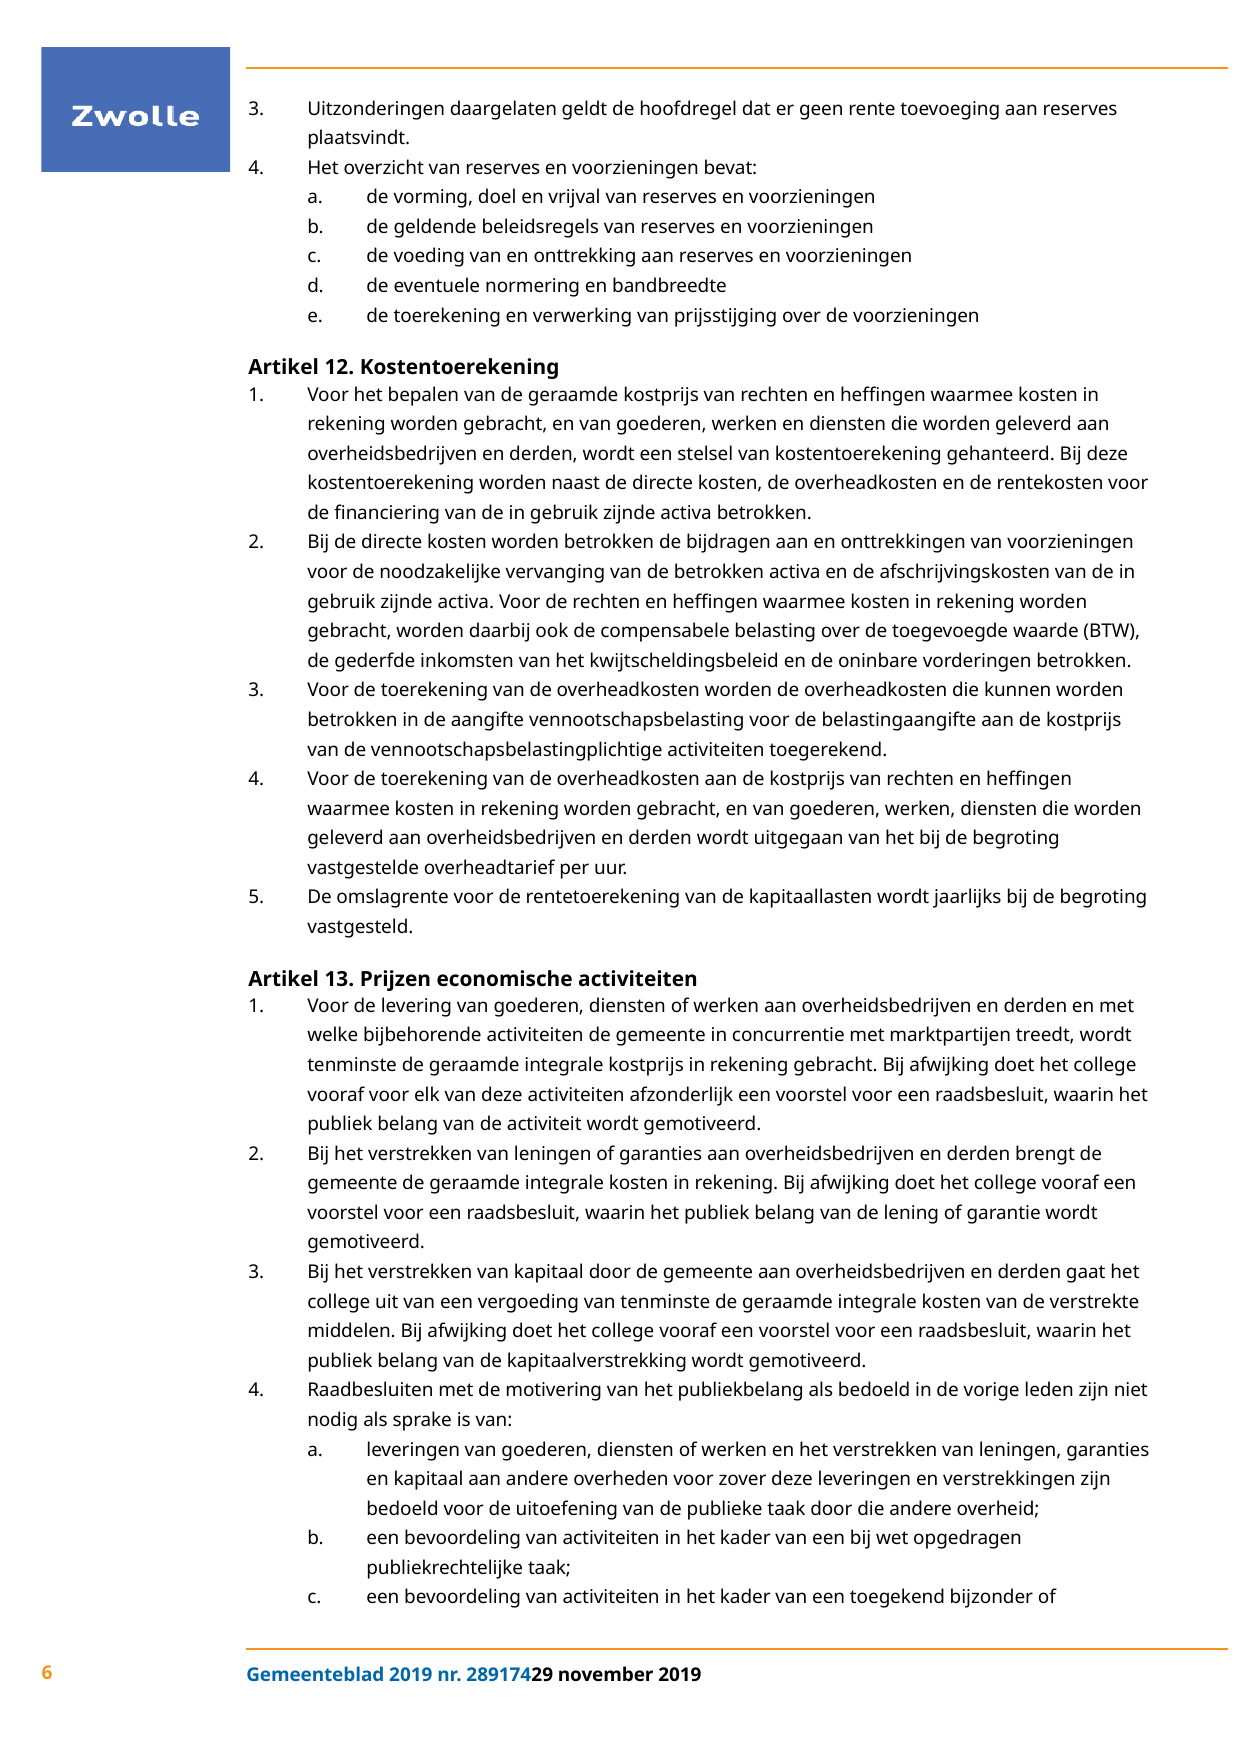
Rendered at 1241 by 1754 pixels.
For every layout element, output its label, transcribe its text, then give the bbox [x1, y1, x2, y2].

list Voor het bepalen van de geraamde kostprijs van rechten en heffingen waarmee kosten in rekening worden gebracht, en van goederen, werken en diensten die worden geleverd aan overheidsbedrijven en derden, wordt een stelsel van kostentoerekening gehanteerd. Bij deze kostentoerekening worden naast de directe kosten, de overheadkosten en de rentekosten voor de financiering van de in gebruik zijnde activa betrokken. [248, 381, 1152, 525]
text Artikel 12. Kostentoerekening [248, 352, 1152, 381]
list de geldende beleidsregels van reserves en voorzieningen [307, 213, 1152, 239]
list Voor de toerekening van de overheadkosten worden de overheadkosten die kunnen worden betrokken in de aangifte vennootschapsbelasting voor de belastingaangifte aan de kostprijs van de vennootschapsbelastingplichtige activiteiten toegerekend. [248, 677, 1152, 761]
list Bij het verstrekken van leningen of garanties aan overheidsbedrijven en derden brengt de gemeente de geraamde integrale kosten in rekening. Bij afwijking doet het college vooraf een voorstel voor een raadsbesluit, waarin het publiek belang van de lening of garantie wordt gemotiveerd. [248, 1140, 1152, 1254]
list Uitzonderingen daargelaten geldt de hoofdregel dat er geen rente toevoeging aan reserves plaatsvindt. [248, 95, 1152, 150]
list de eventuele normering en bandbreedte [307, 272, 1152, 298]
list een bevoordeling van activiteiten in het kader van een toegekend bijzonder of [307, 1584, 1152, 1609]
list Raadbesluiten met de motivering van het publiekbelang als bedoeld in de vorige leden zijn niet nodig als sprake is van: [248, 1377, 1152, 1432]
list leveringen van goederen, diensten of werken en het verstrekken van leningen, garanties en kapitaal aan andere overheden voor zover deze leveringen en verstrekkingen zijn bedoeld voor de uitoefening van de publieke taak door die andere overheid; [307, 1436, 1152, 1521]
picture [41, 47, 231, 172]
list Voor de toerekening van de overheadkosten aan de kostprijs van rechten en heffingen waarmee kosten in rekening worden gebracht, en van goederen, werken, diensten die worden geleverd aan overheidsbedrijven en derden wordt uitgegaan van het bij de begroting vastgestelde overheadtarief per uur. [248, 765, 1152, 880]
list de vorming, doel en vrijval van reserves en voorzieningen [307, 183, 1152, 209]
list de voeding van en onttrekking aan reserves en voorzieningen [307, 243, 1152, 268]
list Het overzicht van reserves en voorzieningen bevat: [248, 154, 1152, 180]
list de toerekening en verwerking van prijsstijging over de voorzieningen [307, 302, 1152, 328]
list Bij het verstrekken van kapitaal door de gemeente aan overheidsbedrijven en derden gaat het college uit van een vergoeding van tenminste de geraamde integrale kosten van de verstrekte middelen. Bij afwijking doet het college vooraf een voorstel voor een raadsbesluit, waarin het publiek belang van de kapitaalverstrekking wordt gemotiveerd. [248, 1258, 1152, 1373]
list Bij de directe kosten worden betrokken de bijdragen aan en onttrekkingen van voorzieningen voor de noodzakelijke vervanging van de betrokken activa en de afschrijvingskosten van de in gebruik zijnde activa. Voor de rechten en heffingen waarmee kosten in rekening worden gebracht, worden daarbij ook de compensabele belasting over de toegevoegde waarde (BTW), de gederfde inkomsten van het kwijtscheldingsbeleid en de oninbare vorderingen betrokken. [248, 529, 1152, 673]
list De omslagrente voor de rentetoerekening van de kapitaallasten wordt jaarlijks bij de begroting vastgesteld. [248, 884, 1152, 939]
text Artikel 13. Prijzen economische activiteiten [248, 964, 1152, 992]
list Voor de levering van goederen, diensten of werken aan overheidsbedrijven en derden en met welke bijbehorende activiteiten de gemeente in concurrentie met marktpartijen treedt, wordt tenminste de geraamde integrale kostprijs in rekening gebracht. Bij afwijking doet het college vooraf voor elk van deze activiteiten afzonderlijk een voorstel voor een raadsbesluit, waarin het publiek belang van de activiteit wordt gemotiveerd. [248, 992, 1152, 1136]
list een bevoordeling van activiteiten in het kader van een bij wet opgedragen publiekrechtelijke taak; [307, 1524, 1152, 1580]
